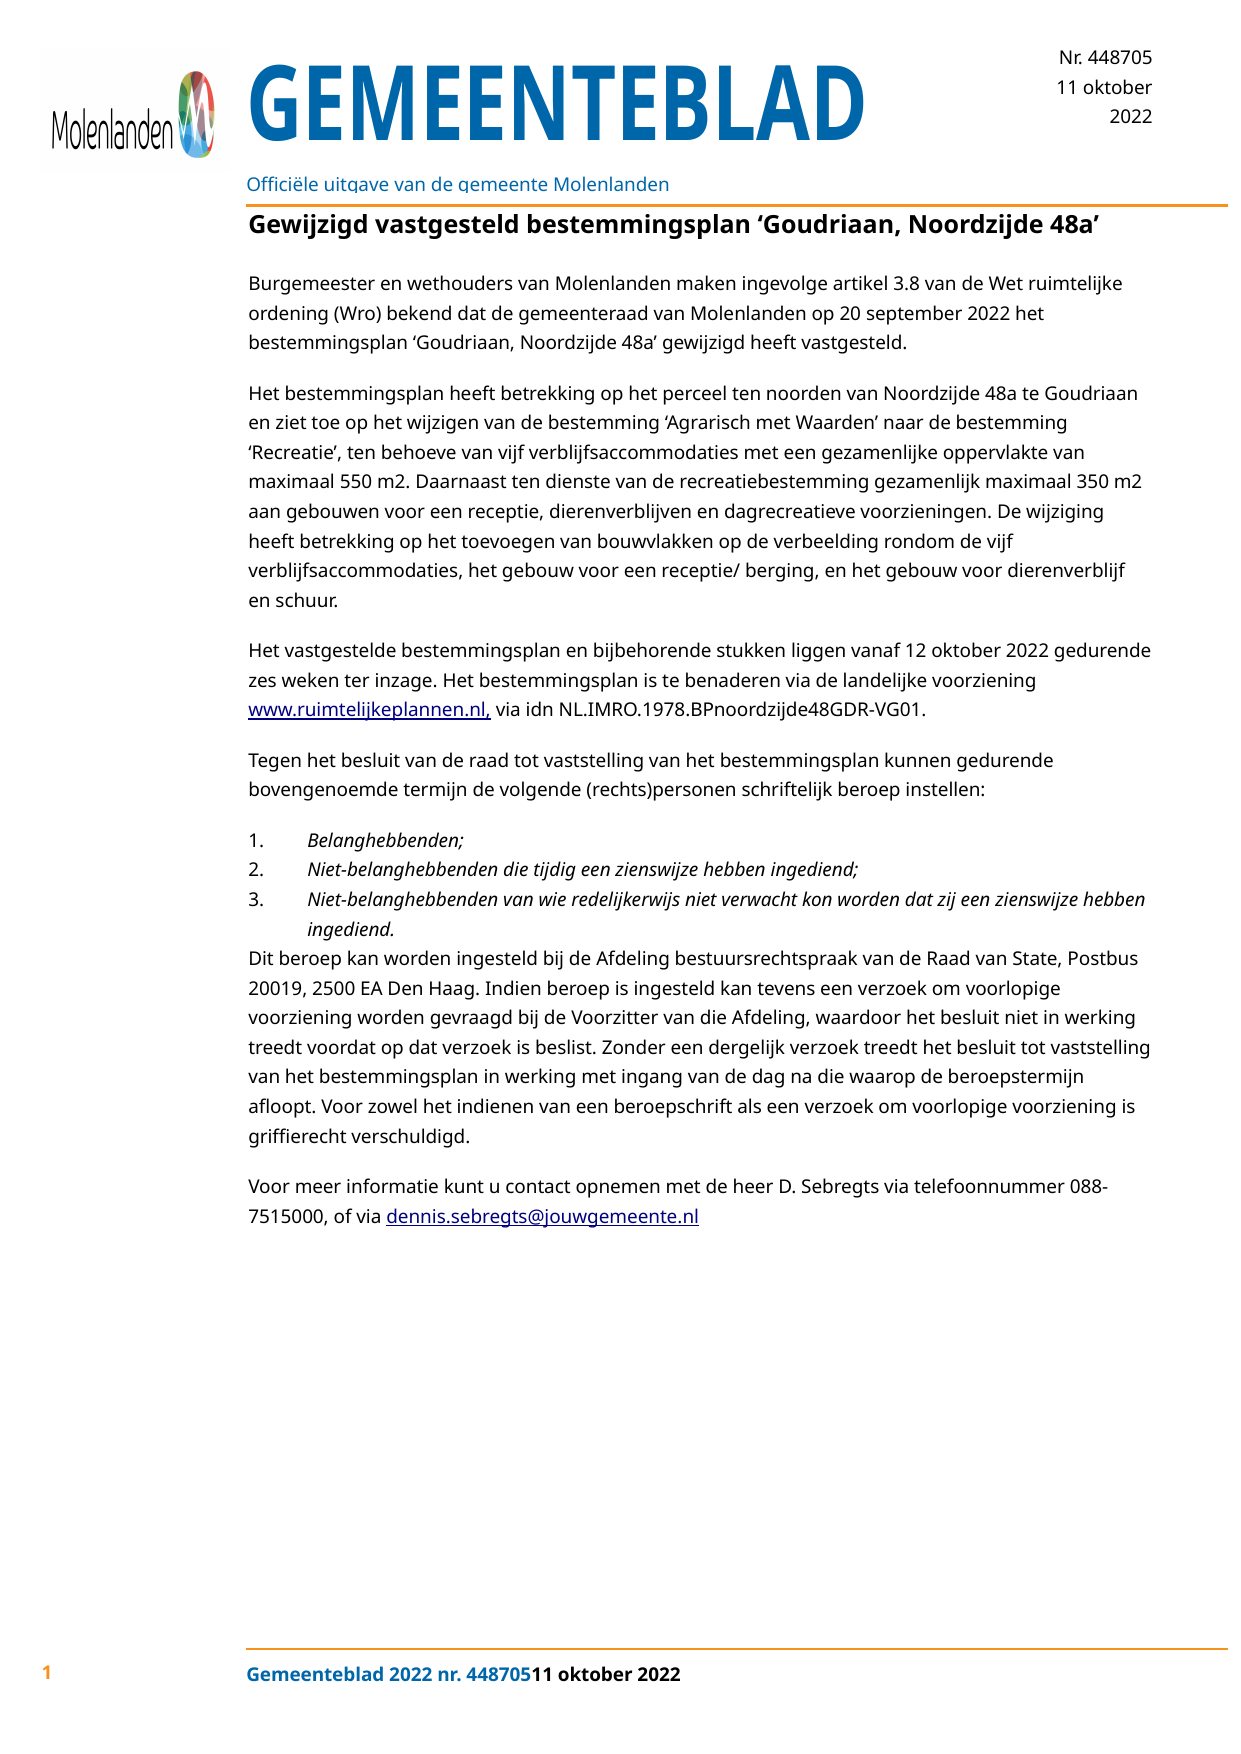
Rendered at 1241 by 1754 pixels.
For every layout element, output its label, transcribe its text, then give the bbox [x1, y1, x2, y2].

text Gewijzigd vastgesteld bestemmingsplan ‘Goudriaan, Noordzijde 48a’ [248, 207, 1152, 241]
list Niet-belanghebbenden van wie redelijkerwijs niet verwacht kon worden dat zij een zienswijze hebben ingediend. [248, 886, 1152, 941]
text Voor meer informatie kunt u contact opnemen met de heer D. Sebregts via telefoonnummer 088-7515000, of via dennis.sebregts@jouwgemeente.nl [248, 1173, 1152, 1228]
text Het vastgestelde bestemmingsplan en bijbehorende stukken liggen vanaf 12 oktober 2022 gedurende zes weken ter inzage. Het bestemmingsplan is te benaderen via de landelijke voorziening www.ruimtelijkeplannen.nl, via idn NL.IMRO.1978.BPnoordzijde48GDR-VG01. [248, 637, 1152, 722]
picture [41, 47, 231, 172]
text Tegen het besluit van de raad tot vaststelling van het bestemmingsplan kunnen gedurende bovengenoemde termijn de volgende (rechts)personen schriftelijk beroep instellen: [248, 747, 1152, 802]
text Burgemeester en wethouders van Molenlanden maken ingevolge artikel 3.8 van de Wet ruimtelijke ordening (Wro) bekend dat de gemeenteraad van Molenlanden op 20 september 2022 het bestemmingsplan ‘Goudriaan, Noordzijde 48a’ gewijzigd heeft vastgesteld. [248, 270, 1152, 355]
list Niet-belanghebbenden die tijdig een zienswijze hebben ingediend; [248, 857, 1152, 882]
text Dit beroep kan worden ingesteld bij de Afdeling bestuursrechtspraak van de Raad van State, Postbus 20019, 2500 EA Den Haag. Indien beroep is ingesteld kan tevens een verzoek om voorlopige voorziening worden gevraagd bij de Voorzitter van die Afdeling, waardoor het besluit niet in werking treedt voordat op dat verzoek is beslist. Zonder een dergelijk verzoek treedt het besluit tot vaststelling van het bestemmingsplan in werking met ingang van de dag na die waarop de beroepstermijn afloopt. Voor zowel het indienen van een beroepschrift als een verzoek om voorlopige voorziening is griffierecht verschuldigd. [248, 945, 1152, 1148]
text Het bestemmingsplan heeft betrekking op het perceel ten noorden van Noordzijde 48a te Goudriaan en ziet toe op het wijzigen van de bestemming ‘Agrarisch met Waarden’ naar de bestemming ‘Recreatie’, ten behoeve van vijf verblijfsaccommodaties met een gezamenlijke oppervlakte van maximaal 550 m2. Daarnaast ten dienste van de recreatiebestemming gezamenlijk maximaal 350 m2 aan gebouwen voor een receptie, dierenverblijven en dagrecreatieve voorzieningen. De wijziging heeft betrekking op het toevoegen van bouwvlakken op de verbeelding rondom de vijf verblijfsaccommodaties, het gebouw voor een receptie/ berging, en het gebouw voor dierenverblijf en schuur. [248, 380, 1152, 613]
list Belanghebbenden; [248, 827, 1152, 853]
